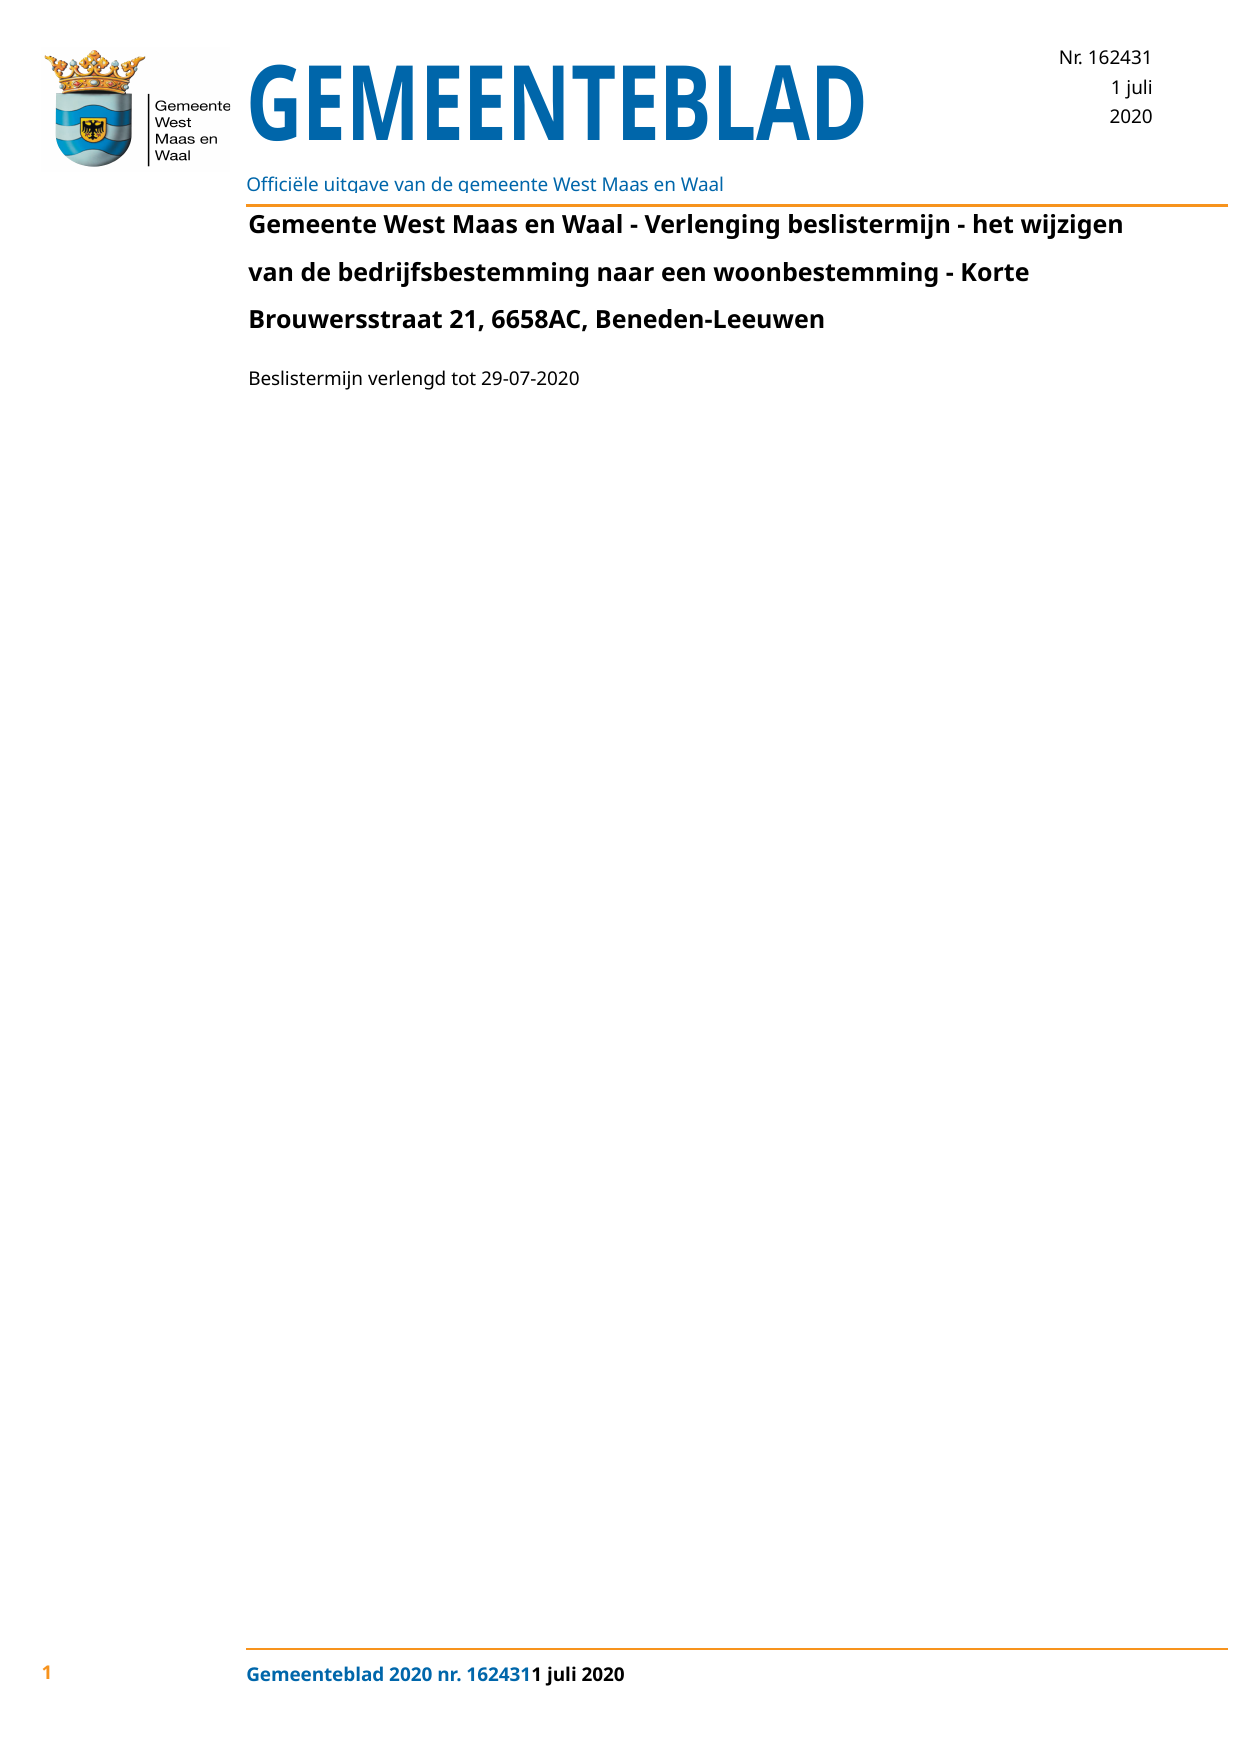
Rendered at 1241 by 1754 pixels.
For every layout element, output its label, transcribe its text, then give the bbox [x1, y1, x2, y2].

picture [41, 47, 231, 172]
text Gemeente West Maas en Waal - Verlenging beslistermijn - het wijzigen van de bedrijfsbestemming naar een woonbestemming - Korte Brouwersstraat 21, 6658AC, Beneden-Leeuwen [248, 207, 1152, 336]
text Beslistermijn verlengd tot 29-07-2020 [248, 366, 1152, 391]
